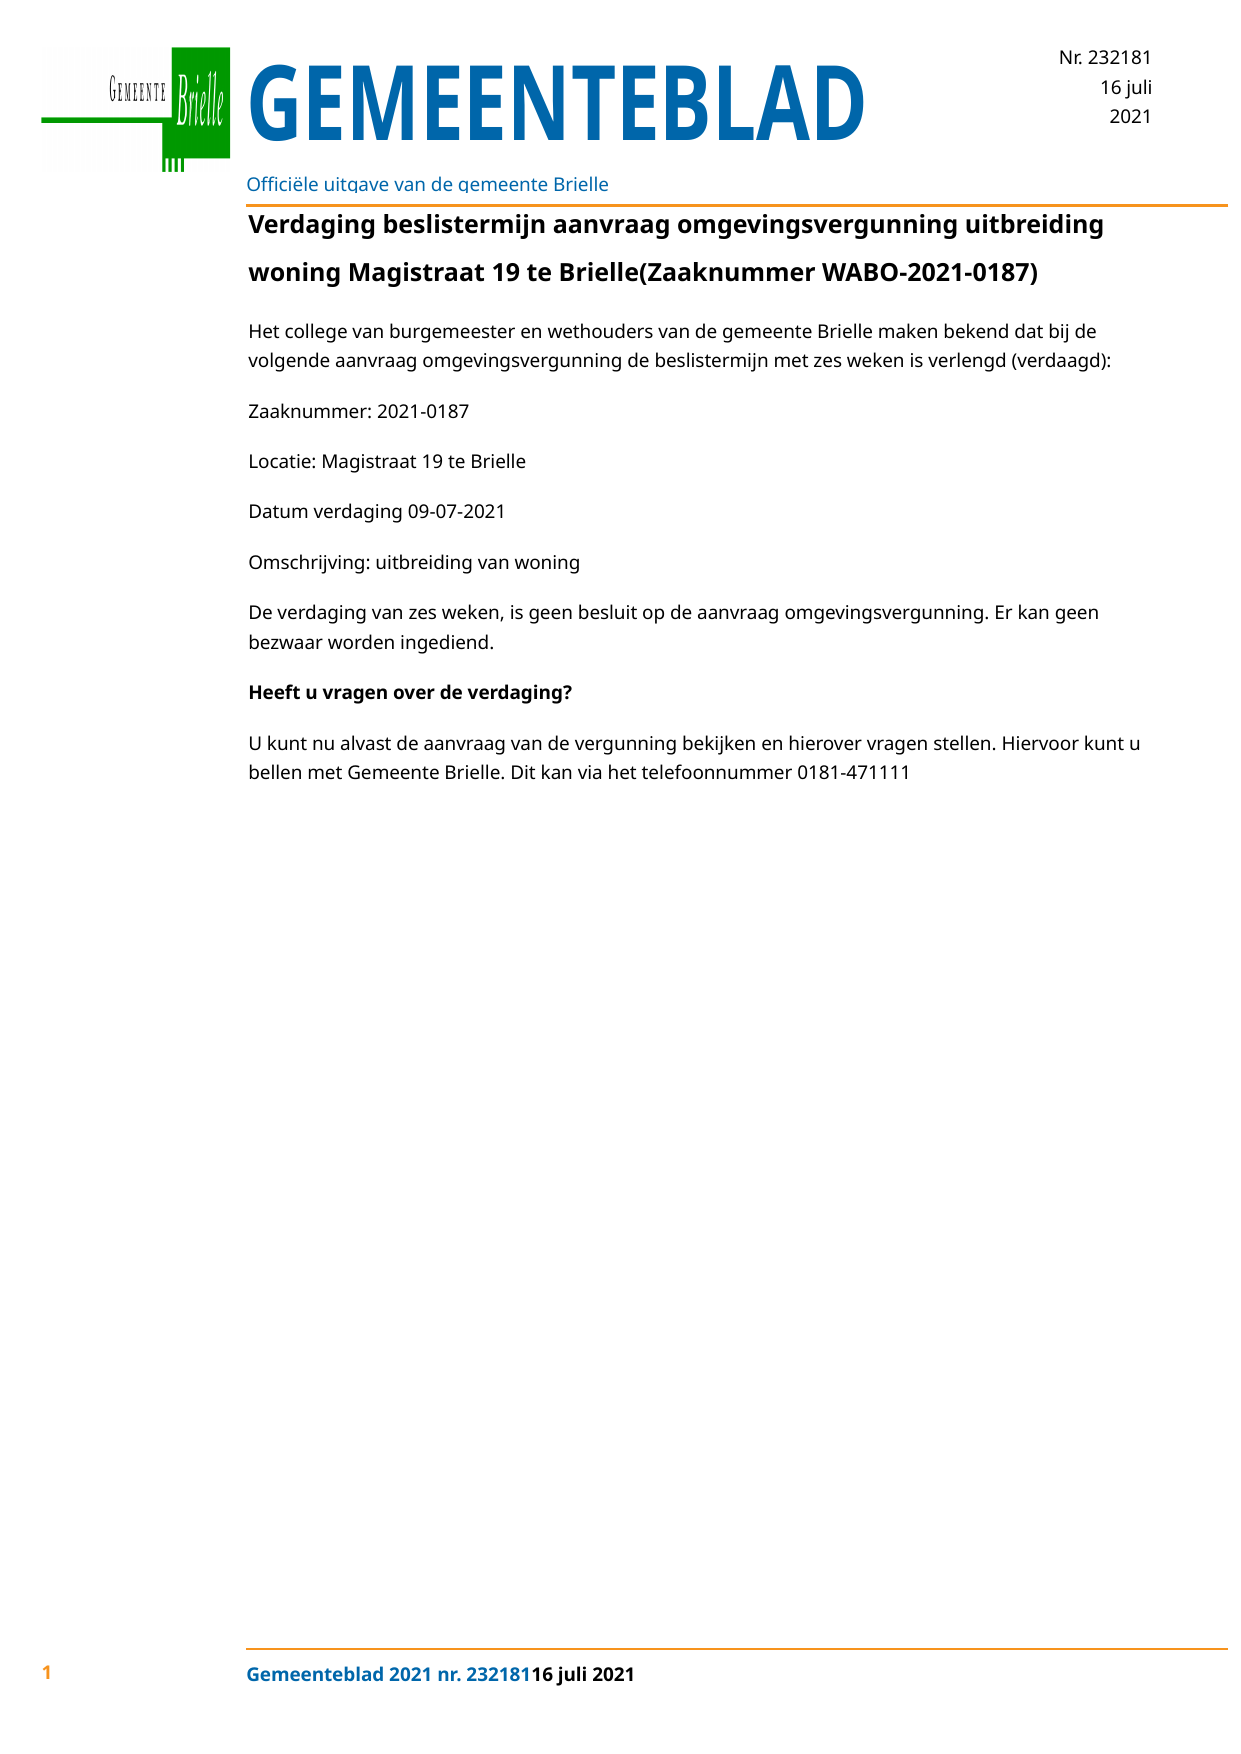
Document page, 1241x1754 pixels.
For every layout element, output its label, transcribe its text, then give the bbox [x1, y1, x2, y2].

text Omschrijving: uitbreiding van woning [248, 549, 1152, 575]
text U kunt nu alvast de aanvraag van de vergunning bekijken en hierover vragen stellen. Hiervoor kunt u bellen met Gemeente Brielle. Dit kan via het telefoonnummer 0181-471111 [248, 730, 1152, 785]
text Zaaknummer: 2021-0187 [248, 398, 1152, 424]
text Datum verdaging 09-07-2021 [248, 499, 1152, 524]
text Locatie: Magistraat 19 te Brielle [248, 448, 1152, 474]
picture [41, 47, 231, 172]
text Verdaging beslistermijn aanvraag omgevingsvergunning uitbreiding woning Magistraat 19 te Brielle(Zaaknummer WABO-2021-0187) [248, 207, 1152, 288]
text Heeft u vragen over de verdaging? [248, 679, 1152, 705]
text Het college van burgemeester en wethouders van de gemeente Brielle maken bekend dat bij de volgende aanvraag omgevingsvergunning de beslistermijn met zes weken is verlengd (verdaagd): [248, 318, 1152, 373]
text De verdaging van zes weken, is geen besluit op de aanvraag omgevingsvergunning. Er kan geen bezwaar worden ingediend. [248, 599, 1152, 655]
